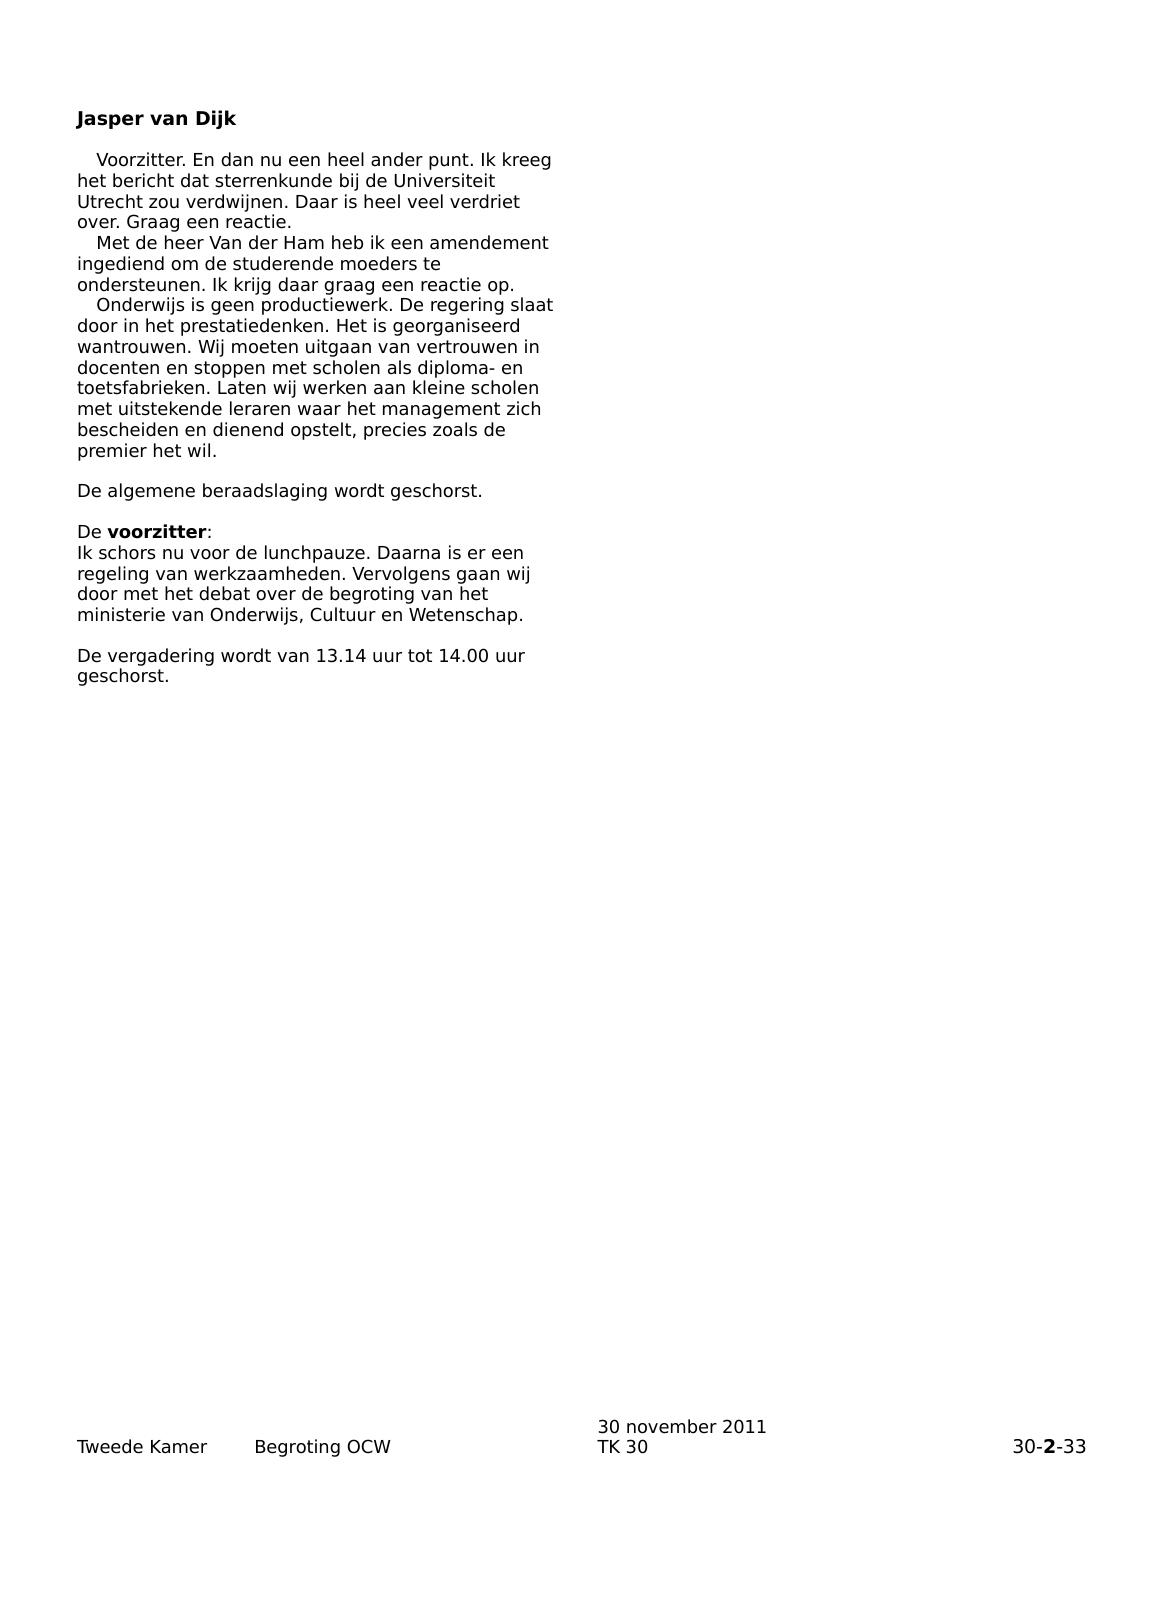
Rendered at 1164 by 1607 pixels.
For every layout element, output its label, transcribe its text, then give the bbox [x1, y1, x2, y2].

text Voorzitter. En dan nu een heel ander punt. Ik kreeg het bericht dat sterrenkunde bij de Universiteit Utrecht zou verdwijnen. Daar is heel veel verdriet over. Graag een reactie. [77, 150, 567, 233]
text Met de heer Van der Ham heb ik een amendement ingediend om de studerende moeders te ondersteunen. Ik krijg daar graag een reactie op. [77, 233, 567, 295]
text Onderwijs is geen productiewerk. De regering slaat door in het prestatiedenken. Het is georganiseerd wantrouwen. Wij moeten uitgaan van vertrouwen in docenten en stoppen met scholen als diploma- en toetsfabrieken. Laten wij werken aan kleine scholen met uitstekende leraren waar het management zich bescheiden en dienend opstelt, precies zoals de premier het wil. [77, 295, 567, 461]
text Ik schors nu voor de lunchpauze. Daarna is er een regeling van werkzaamheden. Vervolgens gaan wij door met het debat over de begroting van het ministerie van Onderwijs, Cultuur en Wetenschap. [77, 543, 567, 626]
text De vergadering wordt van 13.14 uur tot 14.00 uur geschorst. [77, 646, 567, 687]
text De algemene beraadslaging wordt geschorst. [77, 481, 567, 502]
text De voorzitter: [77, 522, 567, 543]
